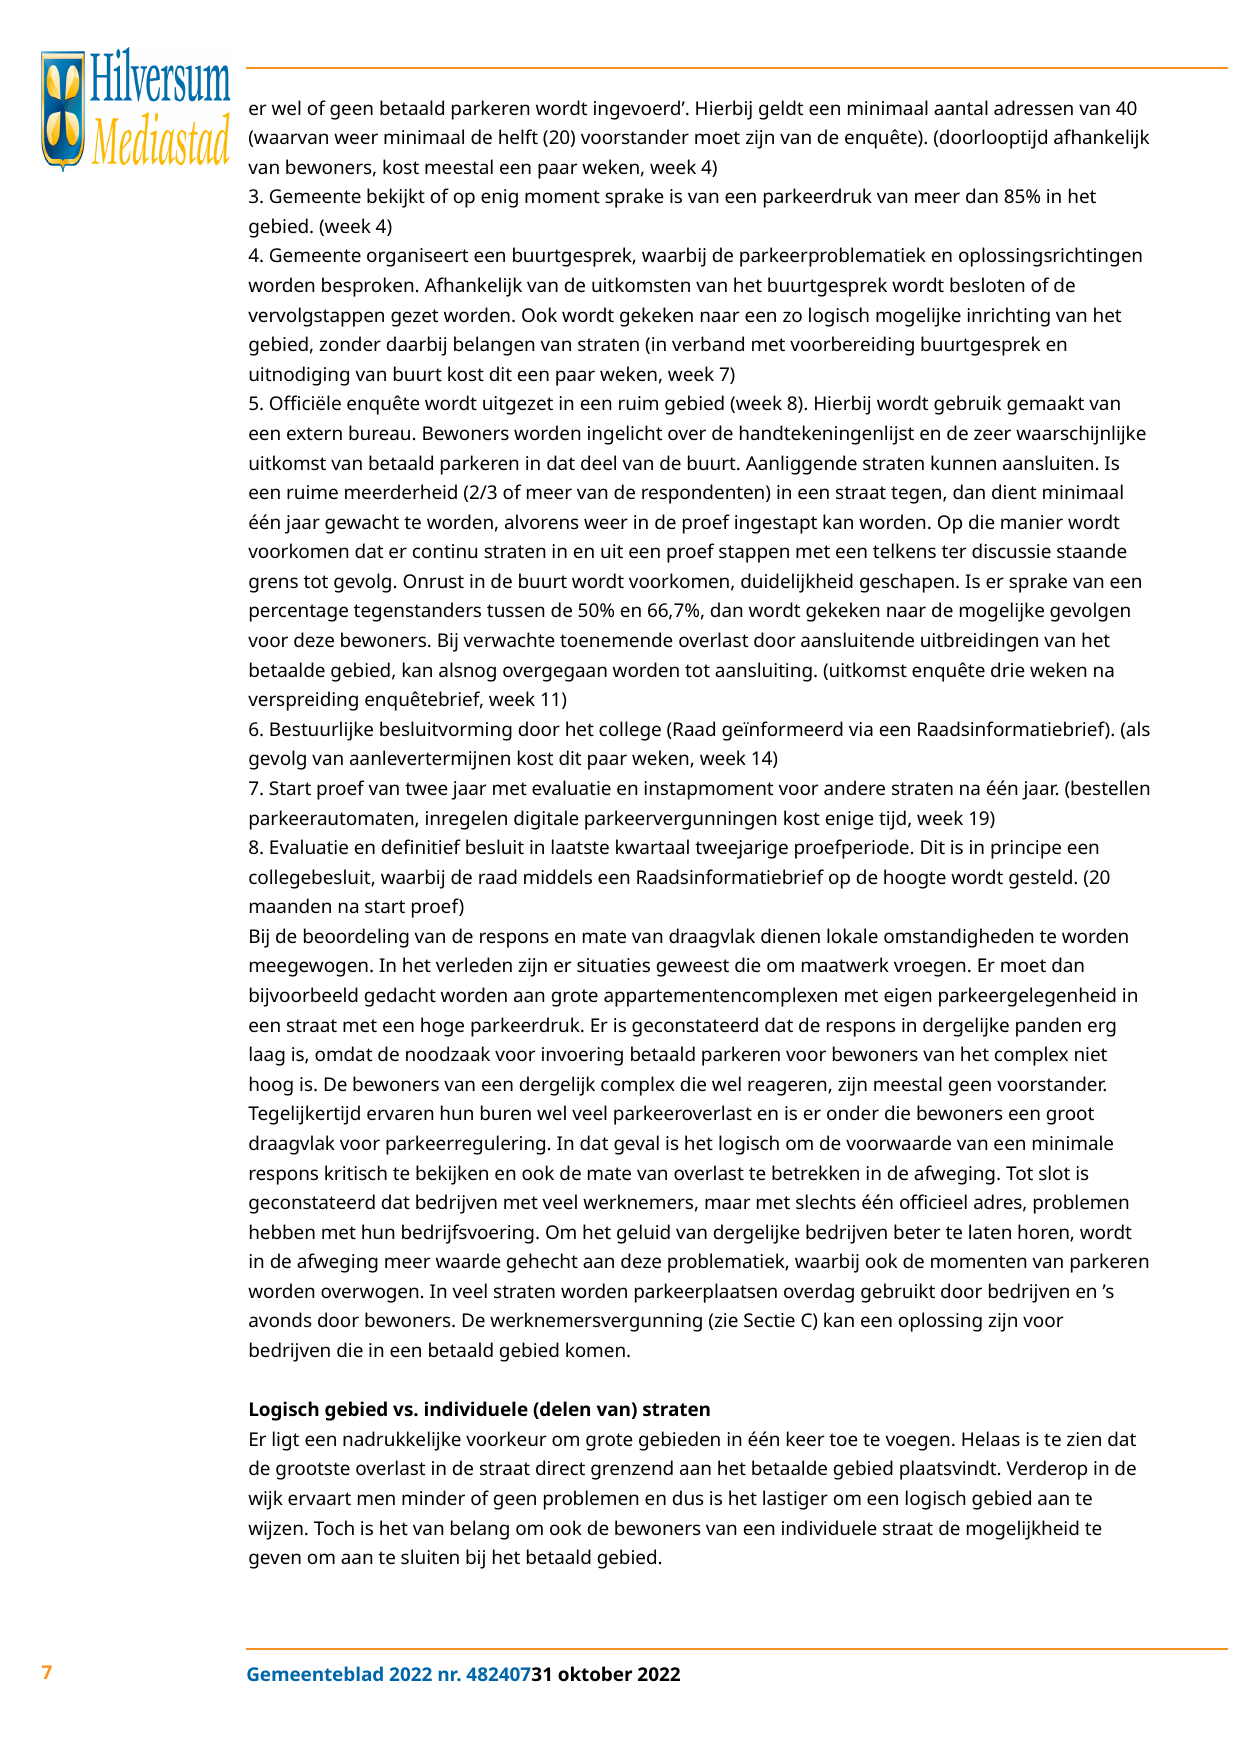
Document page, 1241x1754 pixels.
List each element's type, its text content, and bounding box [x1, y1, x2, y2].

picture [41, 47, 231, 172]
text Er ligt een nadrukkelijke voorkeur om grote gebieden in één keer toe te voegen. Helaas is te zien dat de grootste overlast in de straat direct grenzend aan het betaalde gebied plaatsvindt. Verderop in de wijk ervaart men minder of geen problemen en dus is het lastiger om een logisch gebied aan te wijzen. Toch is het van belang om ook de bewoners van een individuele straat de mogelijkheid te geven om aan te sluiten bij het betaald gebied. [248, 1426, 1152, 1570]
text 7. Start proef van twee jaar met evaluatie en instapmoment voor andere straten na één jaar. (bestellen parkeerautomaten, inregelen digitale parkeervergunningen kost enige tijd, week 19) [248, 775, 1152, 831]
text 8. Evaluatie en definitief besluit in laatste kwartaal tweejarige proefperiode. Dit is in principe een collegebesluit, waarbij de raad middels een Raadsinformatiebrief op de hoogte wordt gesteld. (20 maanden na start proef) [248, 834, 1152, 919]
text Logisch gebied vs. individuele (delen van) straten [248, 1396, 1152, 1422]
text 3. Gemeente bekijkt of op enig moment sprake is van een parkeerdruk van meer dan 85% in het gebied. (week 4) [248, 183, 1152, 239]
text er wel of geen betaald parkeren wordt ingevoerd’. Hierbij geldt een minimaal aantal adressen van 40 (waarvan weer minimaal de helft (20) voorstander moet zijn van de enquête). (doorlooptijd afhankelijk van bewoners, kost meestal een paar weken, week 4) [248, 95, 1152, 180]
text 6. Bestuurlijke besluitvorming door het college (Raad geïnformeerd via een Raadsinformatiebrief). (als gevolg van aanlevertermijnen kost dit paar weken, week 14) [248, 716, 1152, 771]
text Bij de beoordeling van de respons en mate van draagvlak dienen lokale omstandigheden te worden meegewogen. In het verleden zijn er situaties geweest die om maatwerk vroegen. Er moet dan bijvoorbeeld gedacht worden aan grote appartementencomplexen met eigen parkeergelegenheid in een straat met een hoge parkeerdruk. Er is geconstateerd dat de respons in dergelijke panden erg laag is, omdat de noodzaak voor invoering betaald parkeren voor bewoners van het complex niet hoog is. De bewoners van een dergelijk complex die wel reageren, zijn meestal geen voorstander. Tegelijkertijd ervaren hun buren wel veel parkeeroverlast en is er onder die bewoners een groot draagvlak voor parkeerregulering. In dat geval is het logisch om de voorwaarde van een minimale respons kritisch te bekijken en ook de mate van overlast te betrekken in de afweging. Tot slot is geconstateerd dat bedrijven met veel werknemers, maar met slechts één officieel adres, problemen hebben met hun bedrijfsvoering. Om het geluid van dergelijke bedrijven beter te laten horen, wordt in de afweging meer waarde gehecht aan deze problematiek, waarbij ook de momenten van parkeren worden overwogen. In veel straten worden parkeerplaatsen overdag gebruikt door bedrijven en ’s avonds door bewoners. De werknemersvergunning (zie Sectie C) kan een oplossing zijn voor bedrijven die in een betaald gebied komen. [248, 923, 1152, 1363]
text 5. Officiële enquête wordt uitgezet in een ruim gebied (week 8). Hierbij wordt gebruik gemaakt van een extern bureau. Bewoners worden ingelicht over de handtekeningenlijst en de zeer waarschijnlijke uitkomst van betaald parkeren in dat deel van de buurt. Aanliggende straten kunnen aansluiten. Is een ruime meerderheid (2/3 of meer van de respondenten) in een straat tegen, dan dient minimaal één jaar gewacht te worden, alvorens weer in de proef ingestapt kan worden. Op die manier wordt voorkomen dat er continu straten in en uit een proef stappen met een telkens ter discussie staande grens tot gevolg. Onrust in de buurt wordt voorkomen, duidelijkheid geschapen. Is er sprake van een percentage tegenstanders tussen de 50% en 66,7%, dan wordt gekeken naar de mogelijke gevolgen voor deze bewoners. Bij verwachte toenemende overlast door aansluitende uitbreidingen van het betaalde gebied, kan alsnog overgegaan worden tot aansluiting. (uitkomst enquête drie weken na verspreiding enquêtebrief, week 11) [248, 391, 1152, 712]
text 4. Gemeente organiseert een buurtgesprek, waarbij de parkeerproblematiek en oplossingsrichtingen worden besproken. Afhankelijk van de uitkomsten van het buurtgesprek wordt besloten of de vervolgstappen gezet worden. Ook wordt gekeken naar een zo logisch mogelijke inrichting van het gebied, zonder daarbij belangen van straten (in verband met voorbereiding buurtgesprek en uitnodiging van buurt kost dit een paar weken, week 7) [248, 243, 1152, 387]
